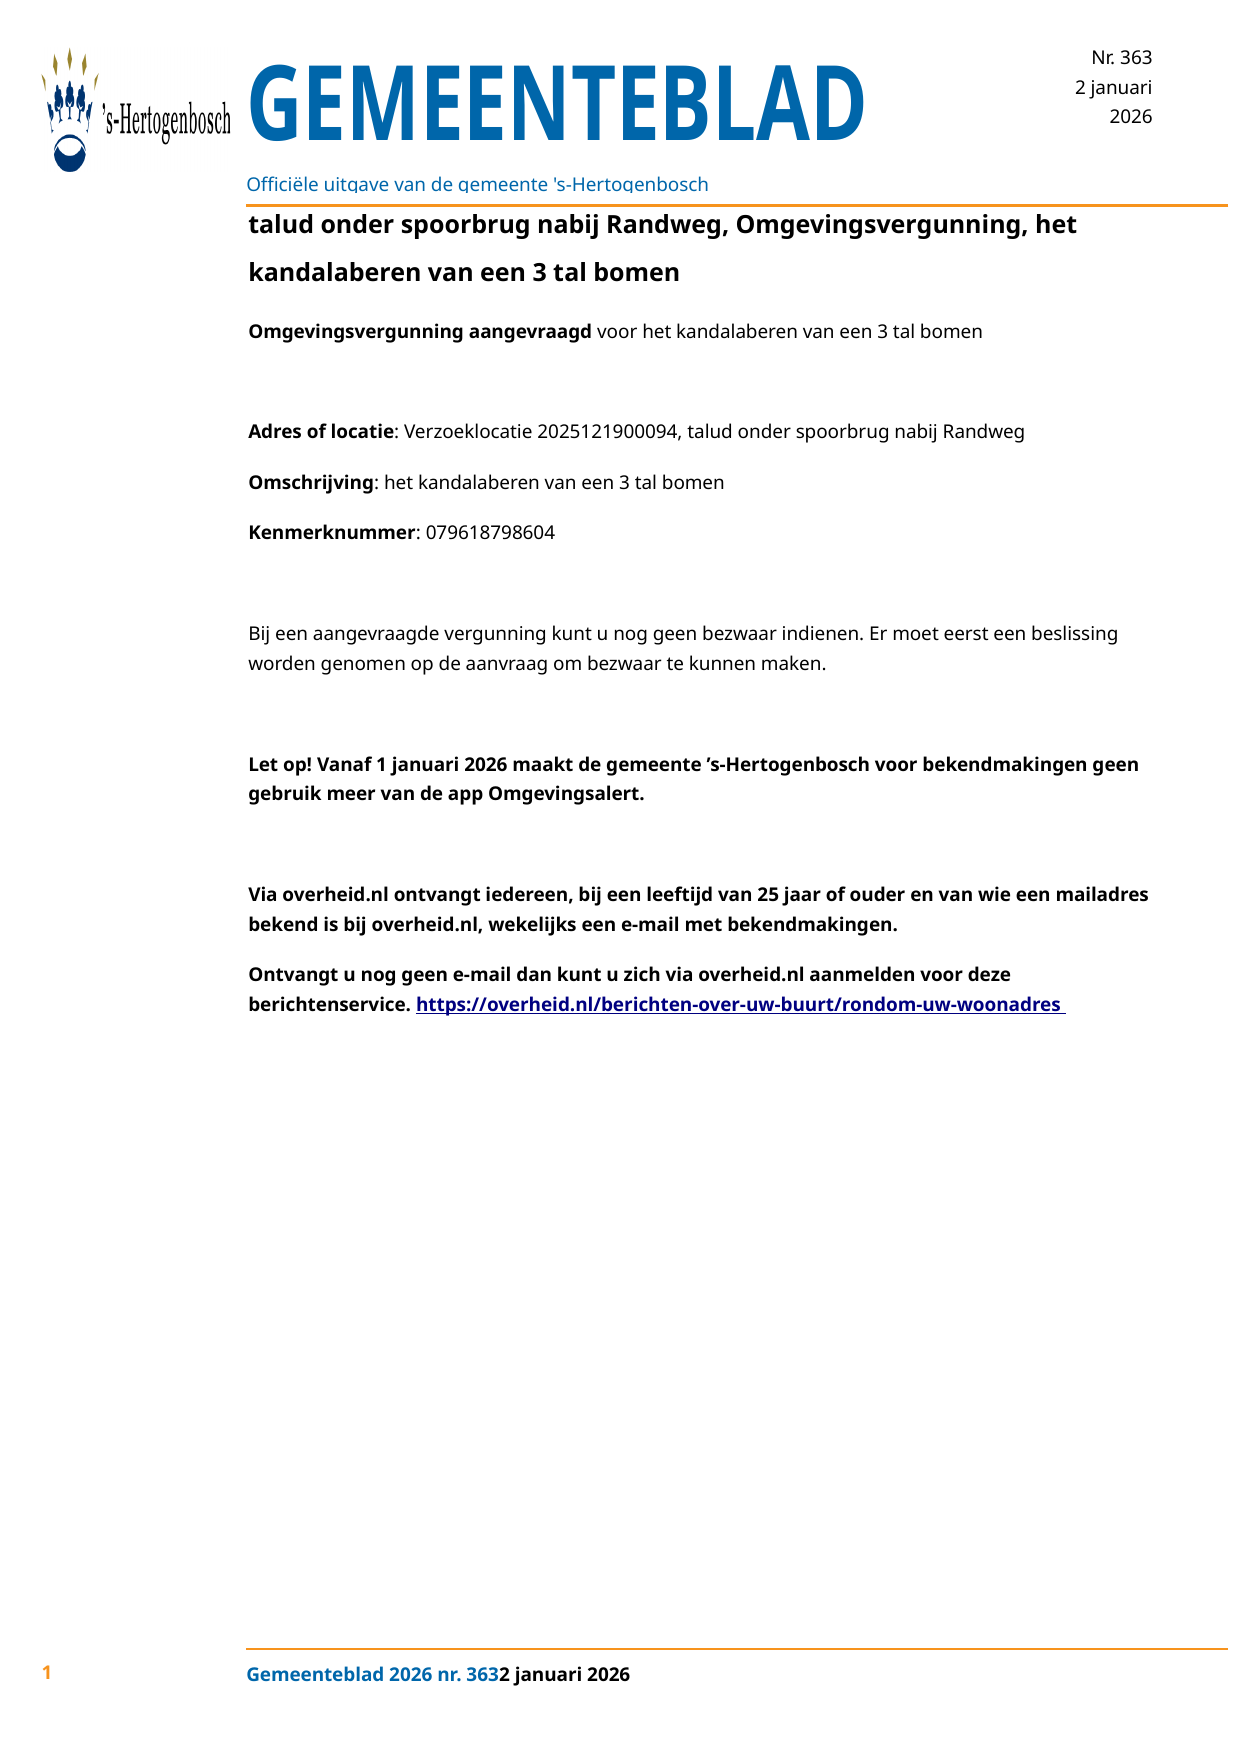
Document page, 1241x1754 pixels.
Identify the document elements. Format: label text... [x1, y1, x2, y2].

text Ontvangt u nog geen e-mail dan kunt u zich via overheid.nl aanmelden voor deze berichtenservice. https://overheid.nl/berichten-over-uw-buurt/rondom-uw-woonadres [248, 961, 1152, 1017]
text Kenmerknummer: 079618798604 [248, 519, 1152, 545]
picture [41, 47, 231, 172]
text Adres of locatie: Verzoeklocatie 2025121900094, talud onder spoorbrug nabij Randweg [248, 419, 1152, 444]
text Omgevingsvergunning aangevraagd voor het kandalaberen van een 3 tal bomen [248, 318, 1152, 344]
text talud onder spoorbrug nabij Randweg, Omgevingsvergunning, het kandalaberen van een 3 tal bomen [248, 207, 1152, 288]
text Via overheid.nl ontvangt iedereen, bij een leeftijd van 25 jaar of ouder en van wie een mailadres bekend is bij overheid.nl, wekelijks een e-mail met bekendmakingen. [248, 881, 1152, 937]
text Omschrijving: het kandalaberen van een 3 tal bomen [248, 469, 1152, 495]
text Bij een aangevraagde vergunning kunt u nog geen bezwaar indienen. Er moet eerst een beslissing worden genomen op de aanvraag om bezwaar te kunnen maken. [248, 620, 1152, 676]
text Let op! Vanaf 1 januari 2026 maakt de gemeente ’s-Hertogenbosch voor bekendmakingen geen gebruik meer van de app Omgevingsalert. [248, 751, 1152, 806]
